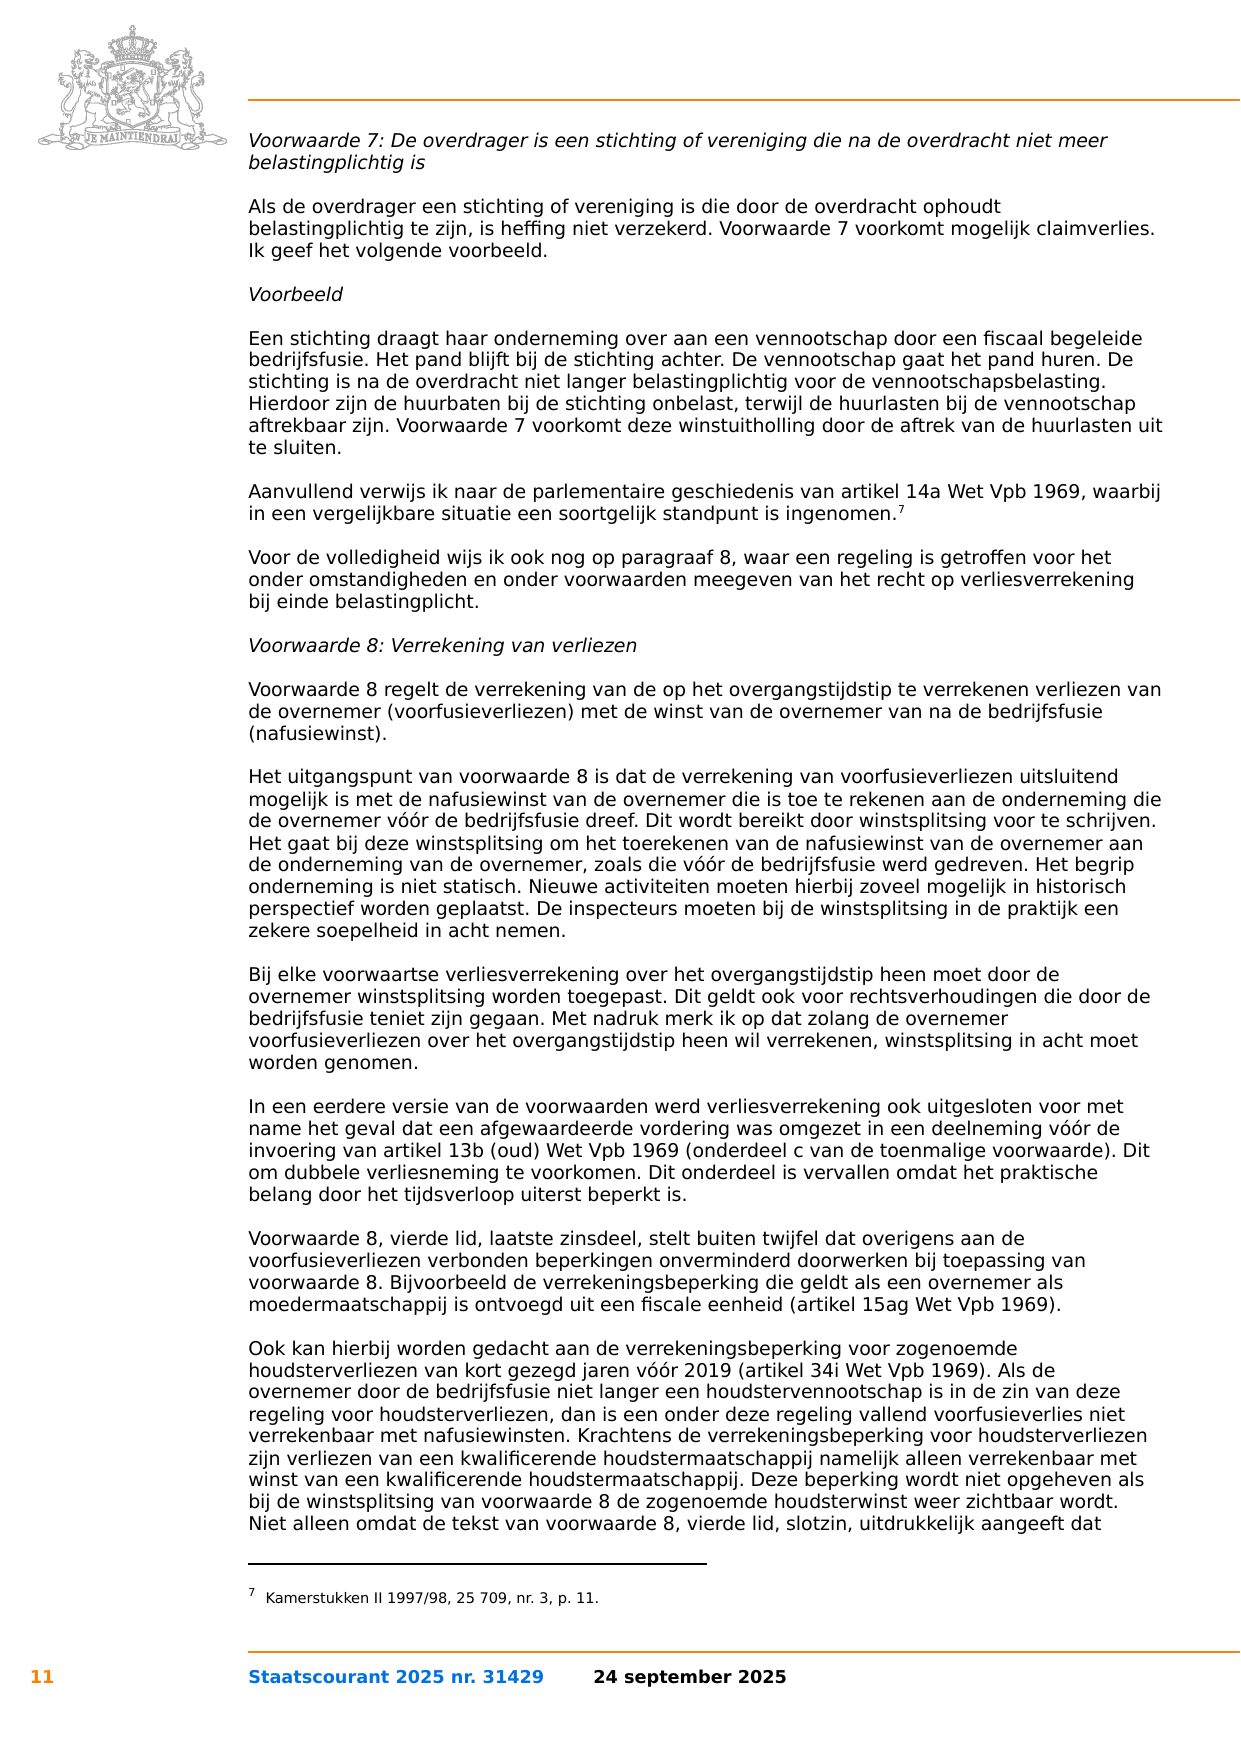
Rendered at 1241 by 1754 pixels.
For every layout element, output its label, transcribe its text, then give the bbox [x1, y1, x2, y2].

text Een stichting draagt haar onderneming over aan een vennootschap door een fiscaal begeleide bedrijfsfusie. Het pand blijft bij de stichting achter. De vennootschap gaat het pand huren. De stichting is na de overdracht niet langer belastingplichtig voor de vennootschapsbelasting. Hierdoor zijn de huurbaten bij de stichting onbelast, terwijl de huurlasten bij de vennootschap aftrekbaar zijn. Voorwaarde 7 voorkomt deze winstuitholling door de aftrek van de huurlasten uit te sluiten. [248, 327, 1163, 459]
text Het uitgangspunt van voorwaarde 8 is dat de verrekening van voorfusieverliezen uitsluitend mogelijk is met de nafusiewinst van de overnemer die is toe te rekenen aan de onderneming die de overnemer vóór de bedrijfsfusie dreef. Dit wordt bereikt door winstsplitsing voor te schrijven. Het gaat bij deze winstsplitsing om het toerekenen van de nafusiewinst van de overnemer aan de onderneming van de overnemer, zoals die vóór de bedrijfsfusie werd gedreven. Het begrip onderneming is niet statisch. Nieuwe activiteiten moeten hierbij zoveel mogelijk in historisch perspectief worden geplaatst. De inspecteurs moeten bij de winstsplitsing in de praktijk een zekere soepelheid in acht nemen. [248, 766, 1163, 942]
text Ook kan hierbij worden gedacht aan de verrekeningsbeperking voor zogenoemde houdsterverliezen van kort gezegd jaren vóór 2019 (artikel 34i Wet Vpb 1969). Als de overnemer door de bedrijfsfusie niet langer een houdstervennootschap is in de zin van deze regeling voor houdsterverliezen, dan is een onder deze regeling vallend voorfusieverlies niet verrekenbaar met nafusiewinsten. Krachtens de verrekeningsbeperking voor houdsterverliezen zijn verliezen van een kwalificerende houdstermaatschappij namelijk alleen verrekenbaar met winst van een kwalificerende houdstermaatschappij. Deze beperking wordt niet opgeheven als bij de winstsplitsing van voorwaarde 8 de zogenoemde houdsterwinst weer zichtbaar wordt. Niet alleen omdat de tekst van voorwaarde 8, vierde lid, slotzin, uitdrukkelijk aangeeft dat [248, 1337, 1163, 1535]
text Kamerstukken II 1997/98, 25 709, nr. 3, p. 11. [248, 1586, 1163, 1608]
subtitle Voorwaarde 7: De overdrager is een stichting of vereniging die na de overdracht niet meer belastingplichtig is [248, 130, 1163, 174]
text Voorwaarde 8 regelt de verrekening van de op het overgangstijdstip te verrekenen verliezen van de overnemer (voorfusieverliezen) met de winst van de overnemer van na de bedrijfsfusie (nafusiewinst). [248, 679, 1163, 744]
text Bij elke voorwaartse verliesverrekening over het overgangstijdstip heen moet door de overnemer winstsplitsing worden toegepast. Dit geldt ook voor rechtsverhoudingen die door de bedrijfsfusie teniet zijn gegaan. Met nadruk merk ik op dat zolang de overnemer voorfusieverliezen over het overgangstijdstip heen wil verrekenen, winstsplitsing in acht moet worden genomen. [248, 964, 1163, 1074]
picture [38, 25, 227, 150]
text Voorwaarde 8, vierde lid, laatste zinsdeel, stelt buiten twijfel dat overigens aan de voorfusieverliezen verbonden beperkingen onverminderd doorwerken bij toepassing van voorwaarde 8. Bijvoorbeeld de verrekeningsbeperking die geldt als een overnemer als moedermaatschappij is ontvoegd uit een fiscale eenheid (artikel 15ag Wet Vpb 1969). [248, 1228, 1163, 1316]
subtitle Voorwaarde 8: Verrekening van verliezen [248, 635, 1163, 657]
text Aanvullend verwijs ik naar de parlementaire geschiedenis van artikel 14a Wet Vpb 1969, waarbij in een vergelijkbare situatie een soortgelijk standpunt is ingenomen. [248, 481, 1163, 525]
text Voor de volledigheid wijs ik ook nog op paragraaf 8, waar een regeling is getroffen voor het onder omstandigheden en onder voorwaarden meegeven van het recht op verliesverrekening bij einde belastingplicht. [248, 547, 1163, 613]
subtitle Voorbeeld [248, 283, 1163, 306]
text In een eerdere versie van de voorwaarden werd verliesverrekening ook uitgesloten voor met name het geval dat een afgewaardeerde vordering was omgezet in een deelneming vóór de invoering van artikel 13b (oud) Wet Vpb 1969 (onderdeel c van de toenmalige voorwaarde). Dit om dubbele verliesneming te voorkomen. Dit onderdeel is vervallen omdat het praktische belang door het tijdsverloop uiterst beperkt is. [248, 1096, 1163, 1206]
text Als de overdrager een stichting of vereniging is die door de overdracht ophoudt belastingplichtig te zijn, is heffing niet verzekerd. Voorwaarde 7 voorkomt mogelijk claimverlies. Ik geef het volgende voorbeeld. [248, 196, 1163, 262]
